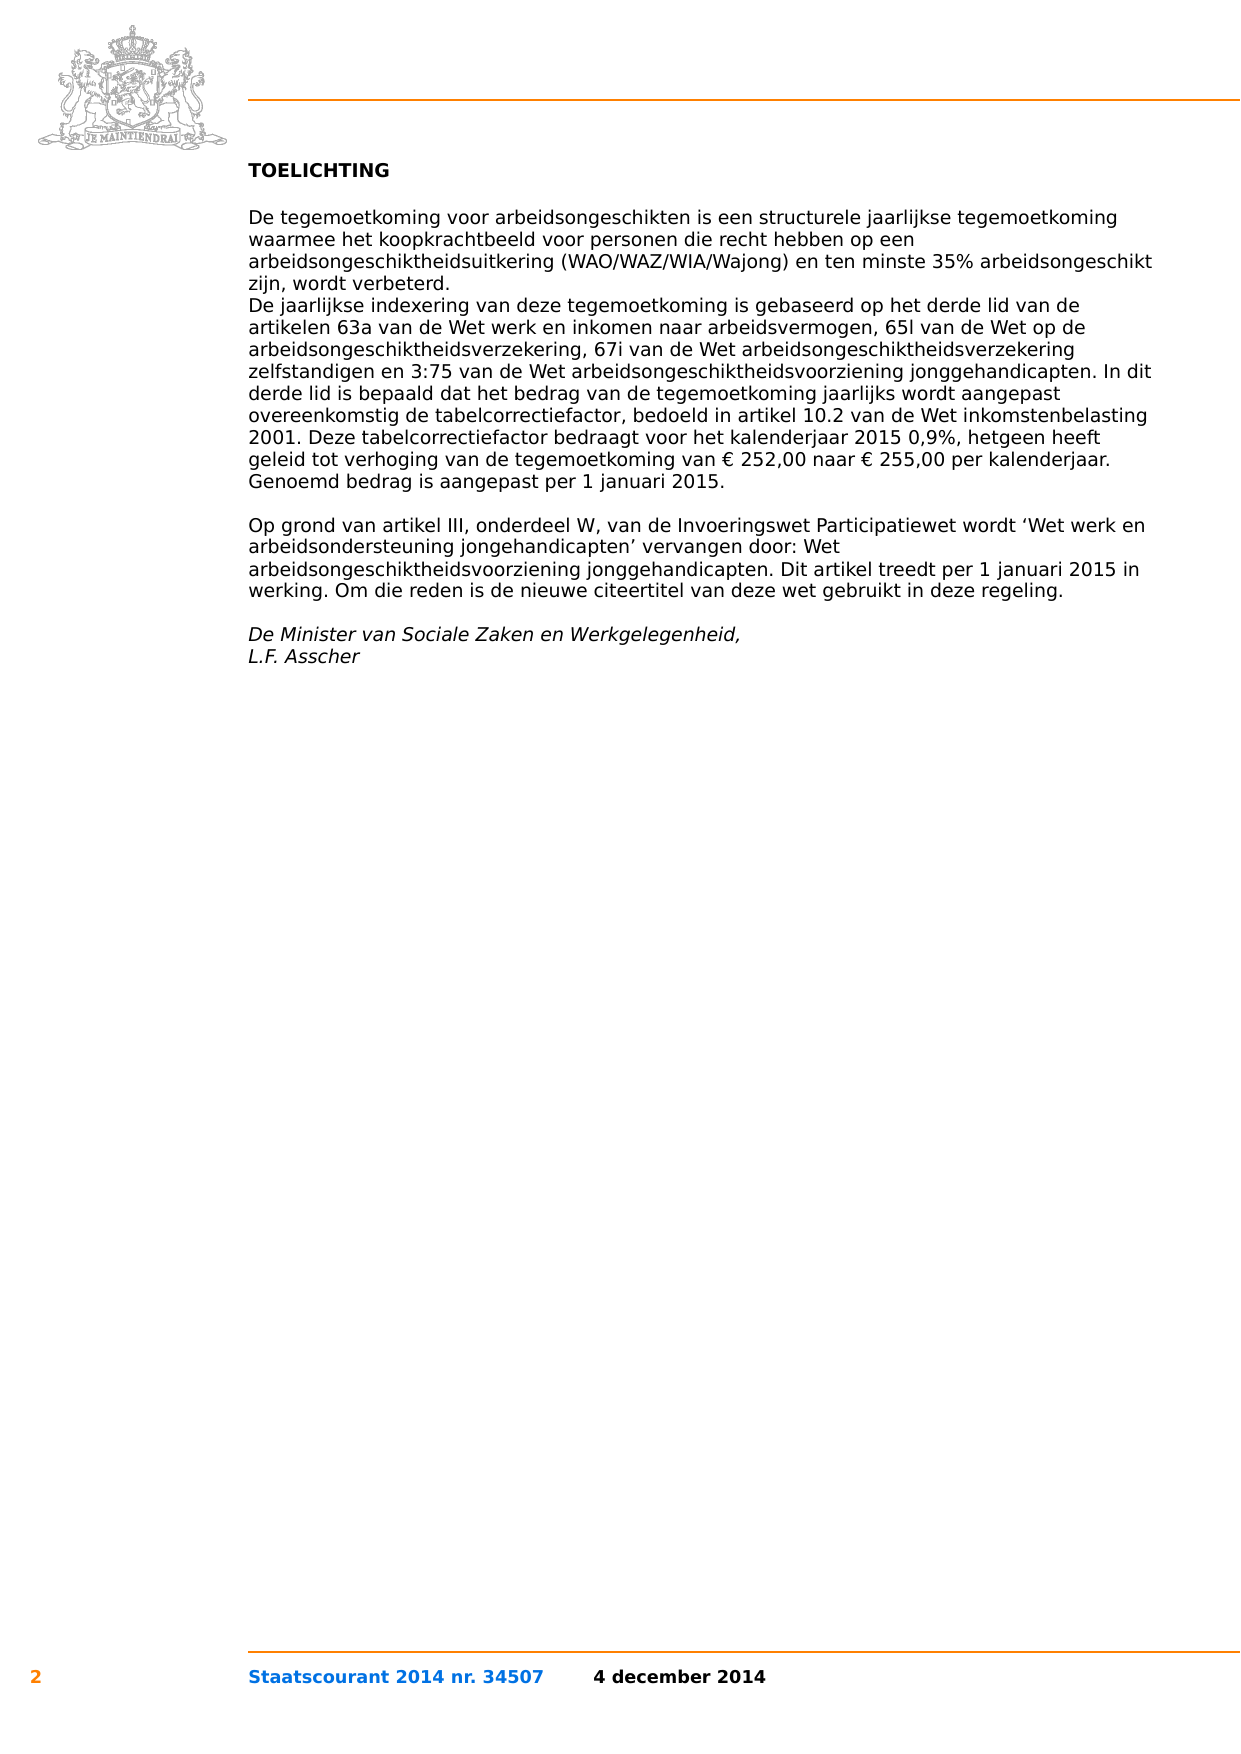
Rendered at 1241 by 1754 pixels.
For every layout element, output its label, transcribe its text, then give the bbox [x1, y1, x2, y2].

text Genoemd bedrag is aangepast per 1 januari 2015. [248, 471, 1163, 493]
text De jaarlijkse indexering van deze tegemoetkoming is gebaseerd op het derde lid van de artikelen 63a van de Wet werk en inkomen naar arbeidsvermogen, 65l van de Wet op de arbeidsongeschiktheidsverzekering, 67i van de Wet arbeidsongeschiktheidsverzekering zelfstandigen en 3:75 van de Wet arbeidsongeschiktheidsvoorziening jonggehandicapten. In dit derde lid is bepaald dat het bedrag van de tegemoetkoming jaarlijks wordt aangepast overeenkomstig de tabelcorrectiefactor, bedoeld in artikel 10.2 van de Wet inkomstenbelasting 2001. Deze tabelcorrectiefactor bedraagt voor het kalenderjaar 2015 0,9%, hetgeen heeft geleid tot verhoging van de tegemoetkoming van € 252,00 naar € 255,00 per kalenderjaar. [248, 295, 1163, 471]
picture [38, 25, 227, 150]
text Op grond van artikel III, onderdeel W, van de Invoeringswet Participatiewet wordt ‘Wet werk en arbeidsondersteuning jongehandicapten’ vervangen door: Wet arbeidsongeschiktheidsvoorziening jonggehandicapten. Dit artikel treedt per 1 januari 2015 in werking. Om die reden is de nieuwe citeertitel van deze wet gebruikt in deze regeling. [248, 514, 1163, 602]
text De Minister van Sociale Zaken en Werkgelegenheid, L.F. Asscher [248, 624, 1163, 668]
subtitle TOELICHTING [248, 160, 1163, 182]
text De tegemoetkoming voor arbeidsongeschikten is een structurele jaarlijkse tegemoetkoming waarmee het koopkrachtbeeld voor personen die recht hebben op een arbeidsongeschiktheidsuitkering (WAO/WAZ/WIA/Wajong) en ten minste 35% arbeidsongeschikt zijn, wordt verbeterd. [248, 207, 1163, 295]
